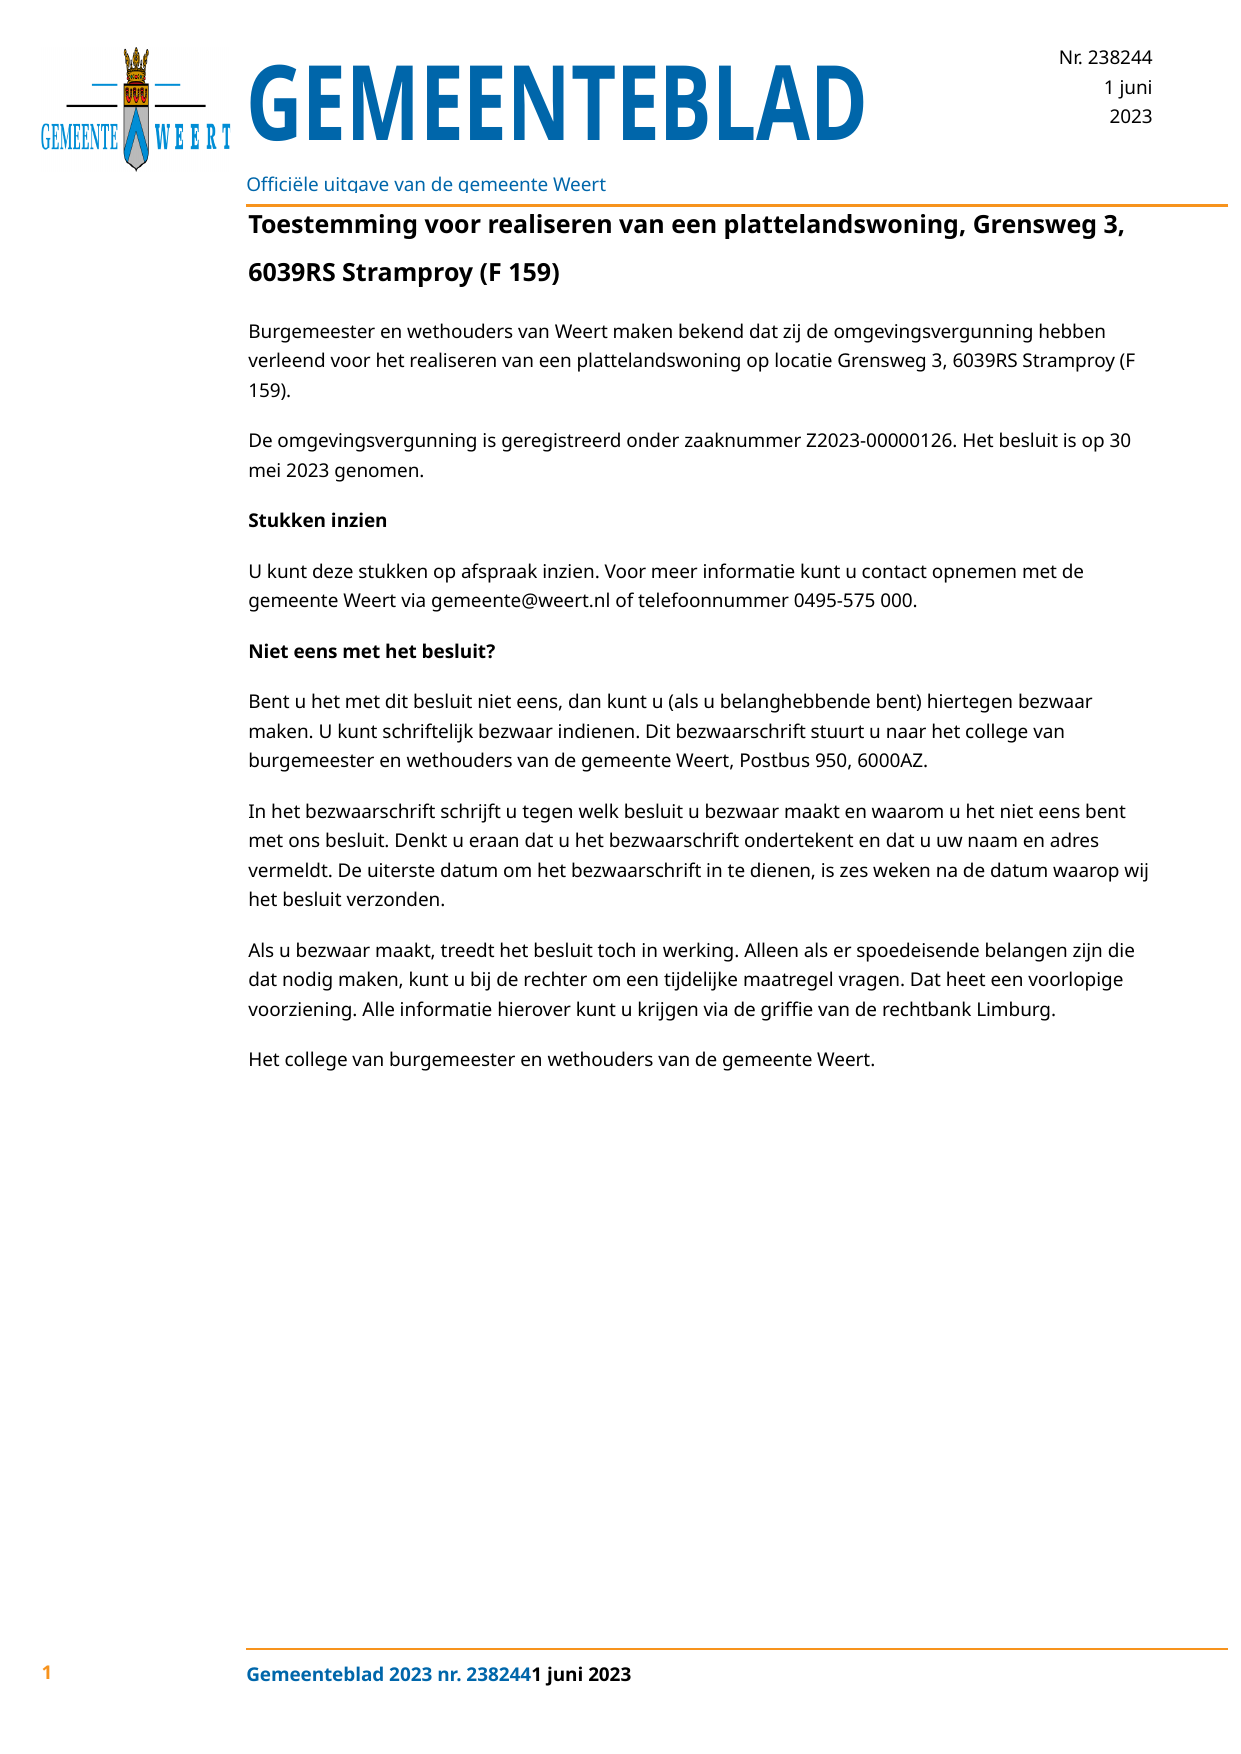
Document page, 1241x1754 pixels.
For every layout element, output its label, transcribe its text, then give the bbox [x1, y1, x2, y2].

text In het bezwaarschrift schrijft u tegen welk besluit u bezwaar maakt en waarom u het niet eens bent met ons besluit. Denkt u eraan dat u het bezwaarschrift ondertekent en dat u uw naam en adres vermeldt. De uiterste datum om het bezwaarschrift in te dienen, is zes weken na de datum waarop wij het besluit verzonden. [248, 798, 1152, 912]
text De omgevingsvergunning is geregistreerd onder zaaknummer Z2023-00000126. Het besluit is op 30 mei 2023 genomen. [248, 427, 1152, 483]
text Als u bezwaar maakt, treedt het besluit toch in werking. Alleen als er spoedeisende belangen zijn die dat nodig maken, kunt u bij de rechter om een tijdelijke maatregel vragen. Dat heet een voorlopige voorziening. Alle informatie hierover kunt u krijgen via de griffie van de rechtbank Limburg. [248, 937, 1152, 1022]
text U kunt deze stukken op afspraak inzien. Voor meer informatie kunt u contact opnemen met de gemeente Weert via gemeente@weert.nl of telefoonnummer 0495-575 000. [248, 558, 1152, 613]
text Niet eens met het besluit? [248, 638, 1152, 664]
text Burgemeester en wethouders van Weert maken bekend dat zij de omgevingsvergunning hebben verleend voor het realiseren van een plattelandswoning op locatie Grensweg 3, 6039RS Stramproy (F 159). [248, 318, 1152, 403]
text Stukken inzien [248, 507, 1152, 533]
text Het college van burgemeester en wethouders van de gemeente Weert. [248, 1047, 1152, 1072]
text Toestemming voor realiseren van een plattelandswoning, Grensweg 3, 6039RS Stramproy (F 159) [248, 207, 1152, 288]
picture [41, 47, 231, 172]
text Bent u het met dit besluit niet eens, dan kunt u (als u belanghebbende bent) hiertegen bezwaar maken. U kunt schriftelijk bezwaar indienen. Dit bezwaarschrift stuurt u naar het college van burgemeester en wethouders van de gemeente Weert, Postbus 950, 6000AZ. [248, 688, 1152, 773]
